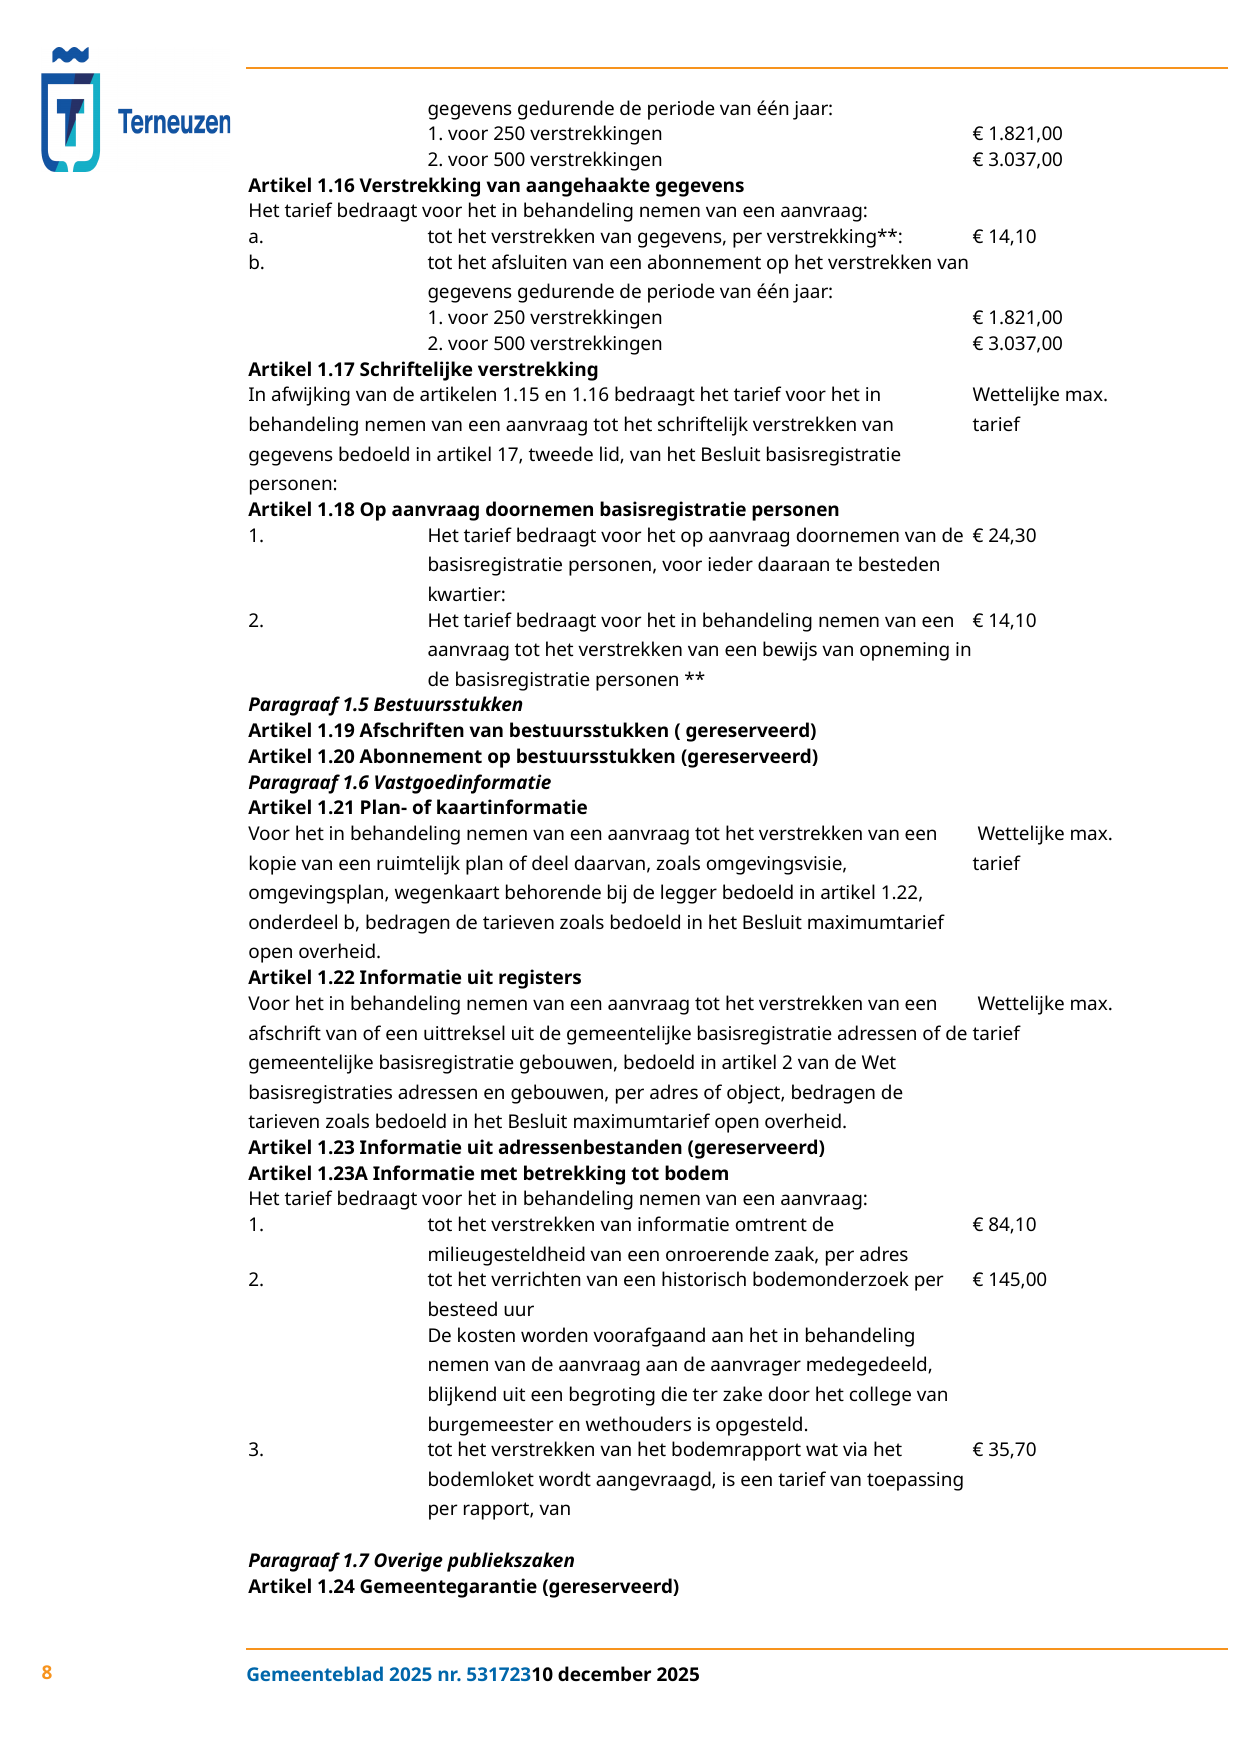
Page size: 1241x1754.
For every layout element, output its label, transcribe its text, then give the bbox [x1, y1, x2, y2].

table_cell [973, 95, 1152, 121]
table_cell € 35,70 [973, 1436, 1152, 1521]
table_cell [973, 1573, 1152, 1598]
table_cell Artikel 1.18 Op aanvraag doornemen basisregistratie personen [248, 496, 972, 522]
table_cell [973, 795, 1152, 820]
table_cell € 1.821,00 [973, 121, 1152, 146]
table_cell [973, 769, 1152, 794]
table_cell [248, 95, 427, 121]
table_cell Artikel 1.21 Plan- of kaartinformatie [248, 795, 972, 820]
table_cell [973, 1521, 1152, 1547]
table_cell [248, 121, 427, 146]
table_cell Artikel 1.23A Informatie met betrekking tot bodem [248, 1160, 972, 1186]
table_cell Voor het in behandeling nemen van een aanvraag tot het verstrekken van een kopie van een ruimtelijk plan of deel daarvan, zoals omgevingsvisie, omgevingsplan, wegenkaart behorende bij de legger bedoeld in artikel 1.22, onderdeel b, bedragen de tarieven zoals bedoeld in het Besluit maximumtarief open overheid. [248, 820, 972, 964]
table_cell Paragraaf 1.5 Bestuursstukken [248, 692, 972, 717]
table_cell a. [248, 224, 427, 249]
table_cell [973, 198, 1152, 223]
table_cell 1. [248, 522, 427, 607]
table_cell 1. [248, 1211, 427, 1267]
table_cell gegevens gedurende de periode van één jaar: [427, 95, 972, 121]
table_cell Paragraaf 1.6 Vastgoedinformatie [248, 769, 972, 794]
table_cell [248, 330, 427, 356]
table_cell 1. voor 250 verstrekkingen [427, 121, 972, 146]
table_cell 2. [248, 607, 427, 692]
table_cell [973, 692, 1152, 717]
table_cell Voor het in behandeling nemen van een aanvraag tot het verstrekken van een afschrift van of een uittreksel uit de gemeentelijke basisregistratie adressen of de gemeentelijke basisregistratie gebouwen, bedoeld in artikel 2 van de Wet basisregistraties adressen en gebouwen, per adres of object, bedragen de tarieven zoals bedoeld in het Besluit maximumtarief open overheid. [248, 990, 972, 1134]
table_cell Wettelijke max. tarief [973, 382, 1152, 496]
table_cell 2. voor 500 verstrekkingen [427, 146, 972, 172]
table_cell 3. [248, 1436, 427, 1521]
table_cell € 3.037,00 [973, 146, 1152, 172]
table_cell 1. voor 250 verstrekkingen [427, 305, 972, 330]
table_cell [248, 146, 427, 172]
table_cell Het tarief bedraagt voor het in behandeling nemen van een aanvraag tot het verstrekken van een bewijs van opneming in de basisregistratie personen ** [427, 607, 972, 692]
table_cell [248, 1322, 427, 1436]
table_cell € 145,00 [973, 1267, 1152, 1322]
table_cell 2. [248, 1267, 427, 1322]
table_cell [973, 743, 1152, 769]
table_cell tot het verstrekken van informatie omtrent de milieugesteldheid van een onroerende zaak, per adres [427, 1211, 972, 1267]
table_cell tot het verrichten van een historisch bodemonderzoek per besteed uur [427, 1267, 972, 1322]
table_cell tot het afsluiten van een abonnement op het verstrekken van gegevens gedurende de periode van één jaar: [427, 249, 972, 304]
table_cell Artikel 1.19 Afschriften van bestuursstukken ( gereserveerd) [248, 718, 972, 743]
table_cell [973, 718, 1152, 743]
table_cell € 14,10 [973, 607, 1152, 692]
table_cell Artikel 1.16 Verstrekking van aangehaakte gegevens [248, 172, 972, 198]
table_cell [973, 496, 1152, 522]
table_cell Wettelijke max. tarief [973, 820, 1152, 964]
table_cell Wettelijke max. tarief [973, 990, 1152, 1134]
table_cell Artikel 1.22 Informatie uit registers [248, 964, 972, 990]
table_cell In afwijking van de artikelen 1.15 en 1.16 bedraagt het tarief voor het in behandeling nemen van een aanvraag tot het schriftelijk verstrekken van gegevens bedoeld in artikel 17, tweede lid, van het Besluit basisregistratie personen: [248, 382, 972, 496]
table_cell [248, 305, 427, 330]
table_cell [973, 172, 1152, 198]
table_cell [973, 356, 1152, 382]
table_cell [973, 249, 1152, 304]
table_cell [973, 1160, 1152, 1186]
table_cell [973, 964, 1152, 990]
picture [41, 47, 231, 172]
table_cell Paragraaf 1.7 Overige publiekszaken [248, 1547, 972, 1573]
table_cell b. [248, 249, 427, 304]
table_cell [973, 1134, 1152, 1160]
table_cell tot het verstrekken van het bodemrapport wat via het bodemloket wordt aangevraagd, is een tarief van toepassing per rapport, van [427, 1436, 972, 1521]
table_cell Het tarief bedraagt voor het in behandeling nemen van een aanvraag: [248, 1186, 972, 1211]
table_cell 2. voor 500 verstrekkingen [427, 330, 972, 356]
table_cell Artikel 1.24 Gemeentegarantie (gereserveerd) [248, 1573, 972, 1598]
table_cell Artikel 1.20 Abonnement op bestuursstukken (gereserveerd) [248, 743, 972, 769]
table_cell [973, 1186, 1152, 1211]
table_cell € 3.037,00 [973, 330, 1152, 356]
table_cell [973, 1322, 1152, 1436]
table_cell [248, 1521, 972, 1547]
table_cell € 84,10 [973, 1211, 1152, 1267]
table_cell € 14,10 [973, 224, 1152, 249]
table_cell tot het verstrekken van gegevens, per verstrekking**: [427, 224, 972, 249]
table_cell Artikel 1.23 Informatie uit adressenbestanden (gereserveerd) [248, 1134, 972, 1160]
table_cell € 24,30 [973, 522, 1152, 607]
table_cell [973, 1547, 1152, 1573]
table_cell Artikel 1.17 Schriftelijke verstrekking [248, 356, 972, 382]
table_cell De kosten worden voorafgaand aan het in behandeling nemen van de aanvraag aan de aanvrager medegedeeld, blijkend uit een begroting die ter zake door het college van burgemeester en wethouders is opgesteld. [427, 1322, 972, 1436]
table_cell € 1.821,00 [973, 305, 1152, 330]
table_cell Het tarief bedraagt voor het in behandeling nemen van een aanvraag: [248, 198, 972, 223]
table_cell Het tarief bedraagt voor het op aanvraag doornemen van de basisregistratie personen, voor ieder daaraan te besteden kwartier: [427, 522, 972, 607]
